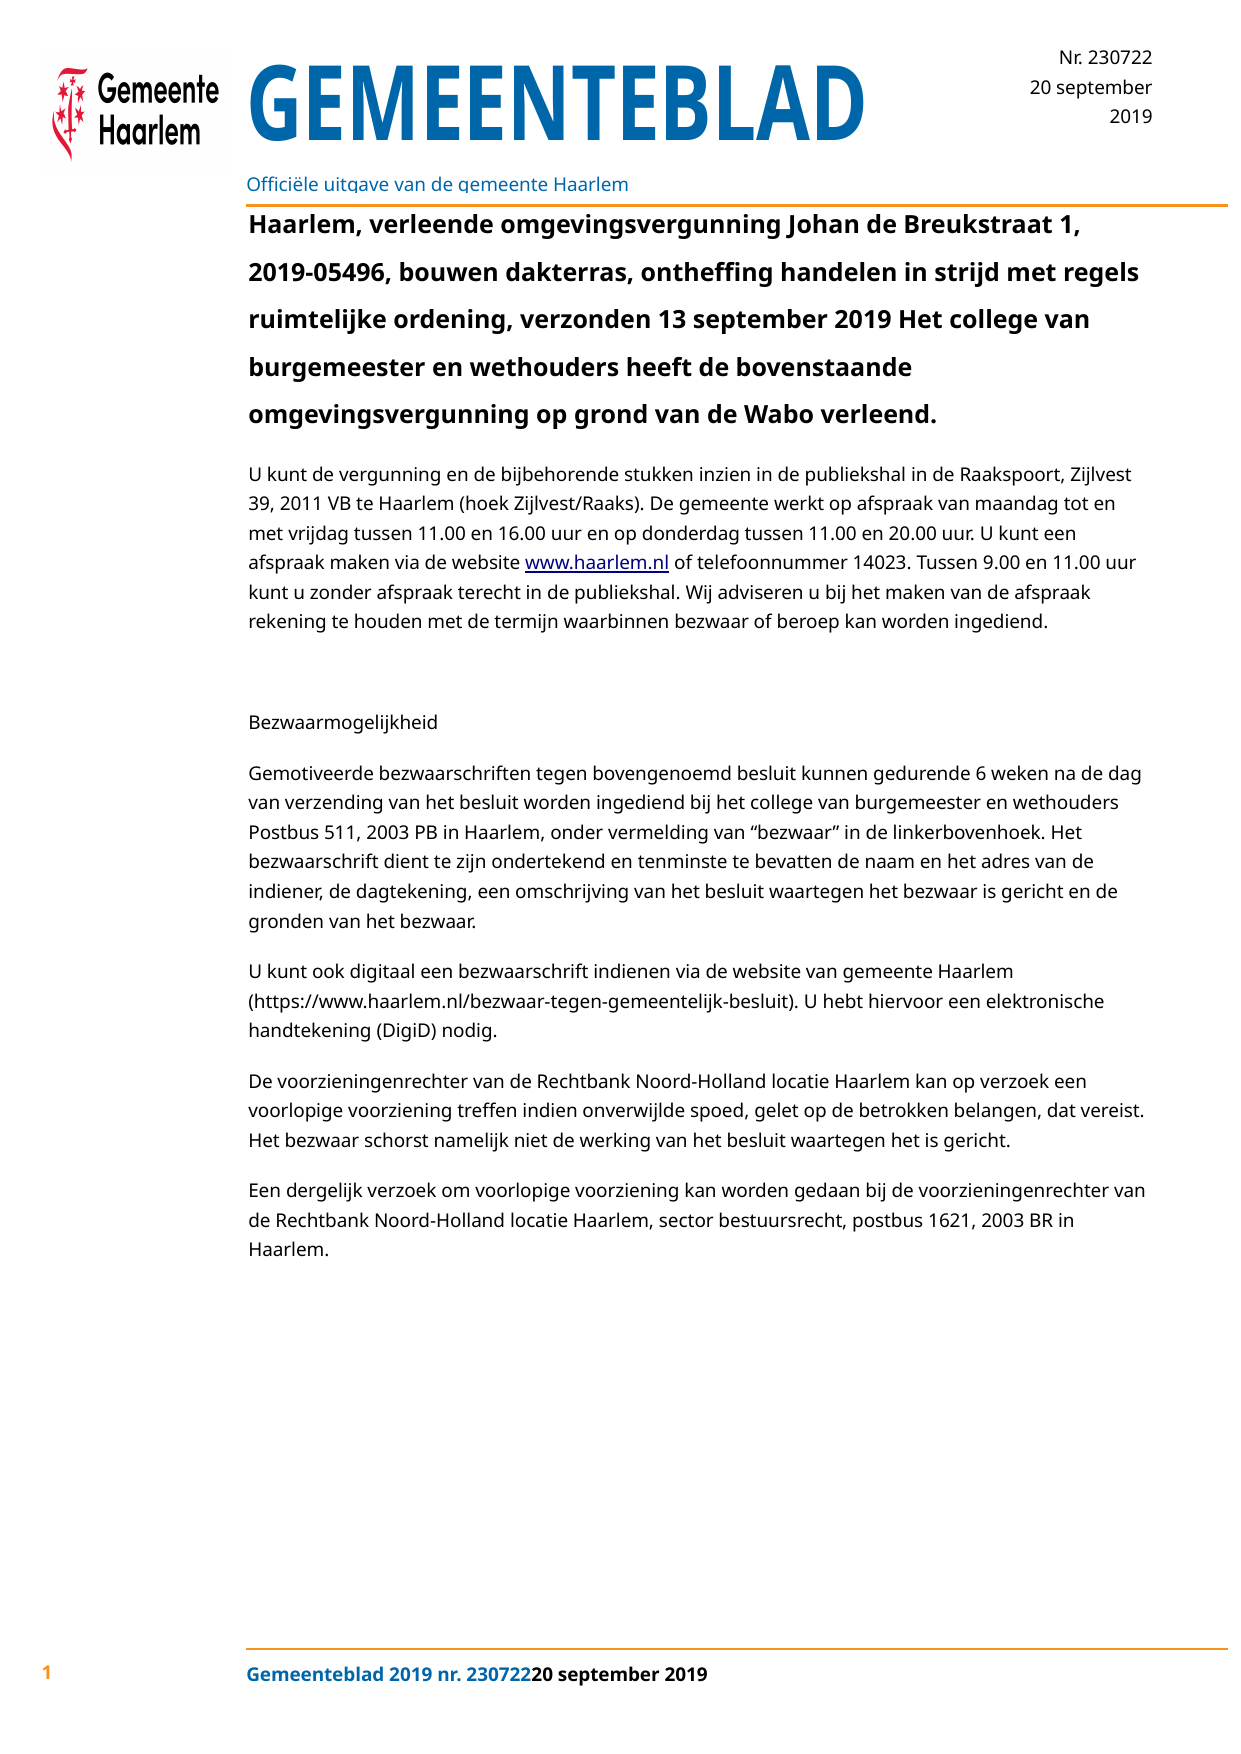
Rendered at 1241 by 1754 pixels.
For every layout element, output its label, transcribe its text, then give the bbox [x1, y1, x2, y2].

text U kunt ook digitaal een bezwaarschrift indienen via de website van gemeente Haarlem (https://www.haarlem.nl/bezwaar-tegen-gemeentelijk-besluit). U hebt hiervoor een elektronische handtekening (DigiD) nodig. [248, 958, 1152, 1043]
text Gemotiveerde bezwaarschriften tegen bovengenoemd besluit kunnen gedurende 6 weken na de dag van verzending van het besluit worden ingediend bij het college van burgemeester en wethouders Postbus 511, 2003 PB in Haarlem, onder vermelding van “bezwaar” in de linkerbovenhoek. Het bezwaarschrift dient te zijn ondertekend en tenminste te bevatten de naam en het adres van de indiener, de dagtekening, een omschrijving van het besluit waartegen het bezwaar is gericht en de gronden van het bezwaar. [248, 760, 1152, 933]
text Bezwaarmogelijkheid [248, 709, 1152, 735]
picture [41, 47, 231, 172]
text U kunt de vergunning en de bijbehorende stukken inzien in de publiekshal in de Raakspoort, Zijlvest 39, 2011 VB te Haarlem (hoek Zijlvest/Raaks). De gemeente werkt op afspraak van maandag tot en met vrijdag tussen 11.00 en 16.00 uur en op donderdag tussen 11.00 en 20.00 uur. U kunt een afspraak maken via de website www.haarlem.nl of telefoonnummer 14023. Tussen 9.00 en 11.00 uur kunt u zonder afspraak terecht in de publiekshal. Wij adviseren u bij het maken van de afspraak rekening te houden met de termijn waarbinnen bezwaar of beroep kan worden ingediend. [248, 461, 1152, 634]
text Een dergelijk verzoek om voorlopige voorziening kan worden gedaan bij de voorzieningenrechter van de Rechtbank Noord-Holland locatie Haarlem, sector bestuursrecht, postbus 1621, 2003 BR in Haarlem. [248, 1177, 1152, 1262]
text Haarlem, verleende omgevingsvergunning Johan de Breukstraat 1, 2019-05496, bouwen dakterras, ontheffing handelen in strijd met regels ruimtelijke ordening, verzonden 13 september 2019 Het college van burgemeester en wethouders heeft de bovenstaande omgevingsvergunning op grond van de Wabo verleend. [248, 207, 1152, 431]
text De voorzieningenrechter van de Rechtbank Noord-Holland locatie Haarlem kan op verzoek een voorlopige voorziening treffen indien onverwijlde spoed, gelet op de betrokken belangen, dat vereist. Het bezwaar schorst namelijk niet de werking van het besluit waartegen het is gericht. [248, 1068, 1152, 1153]
